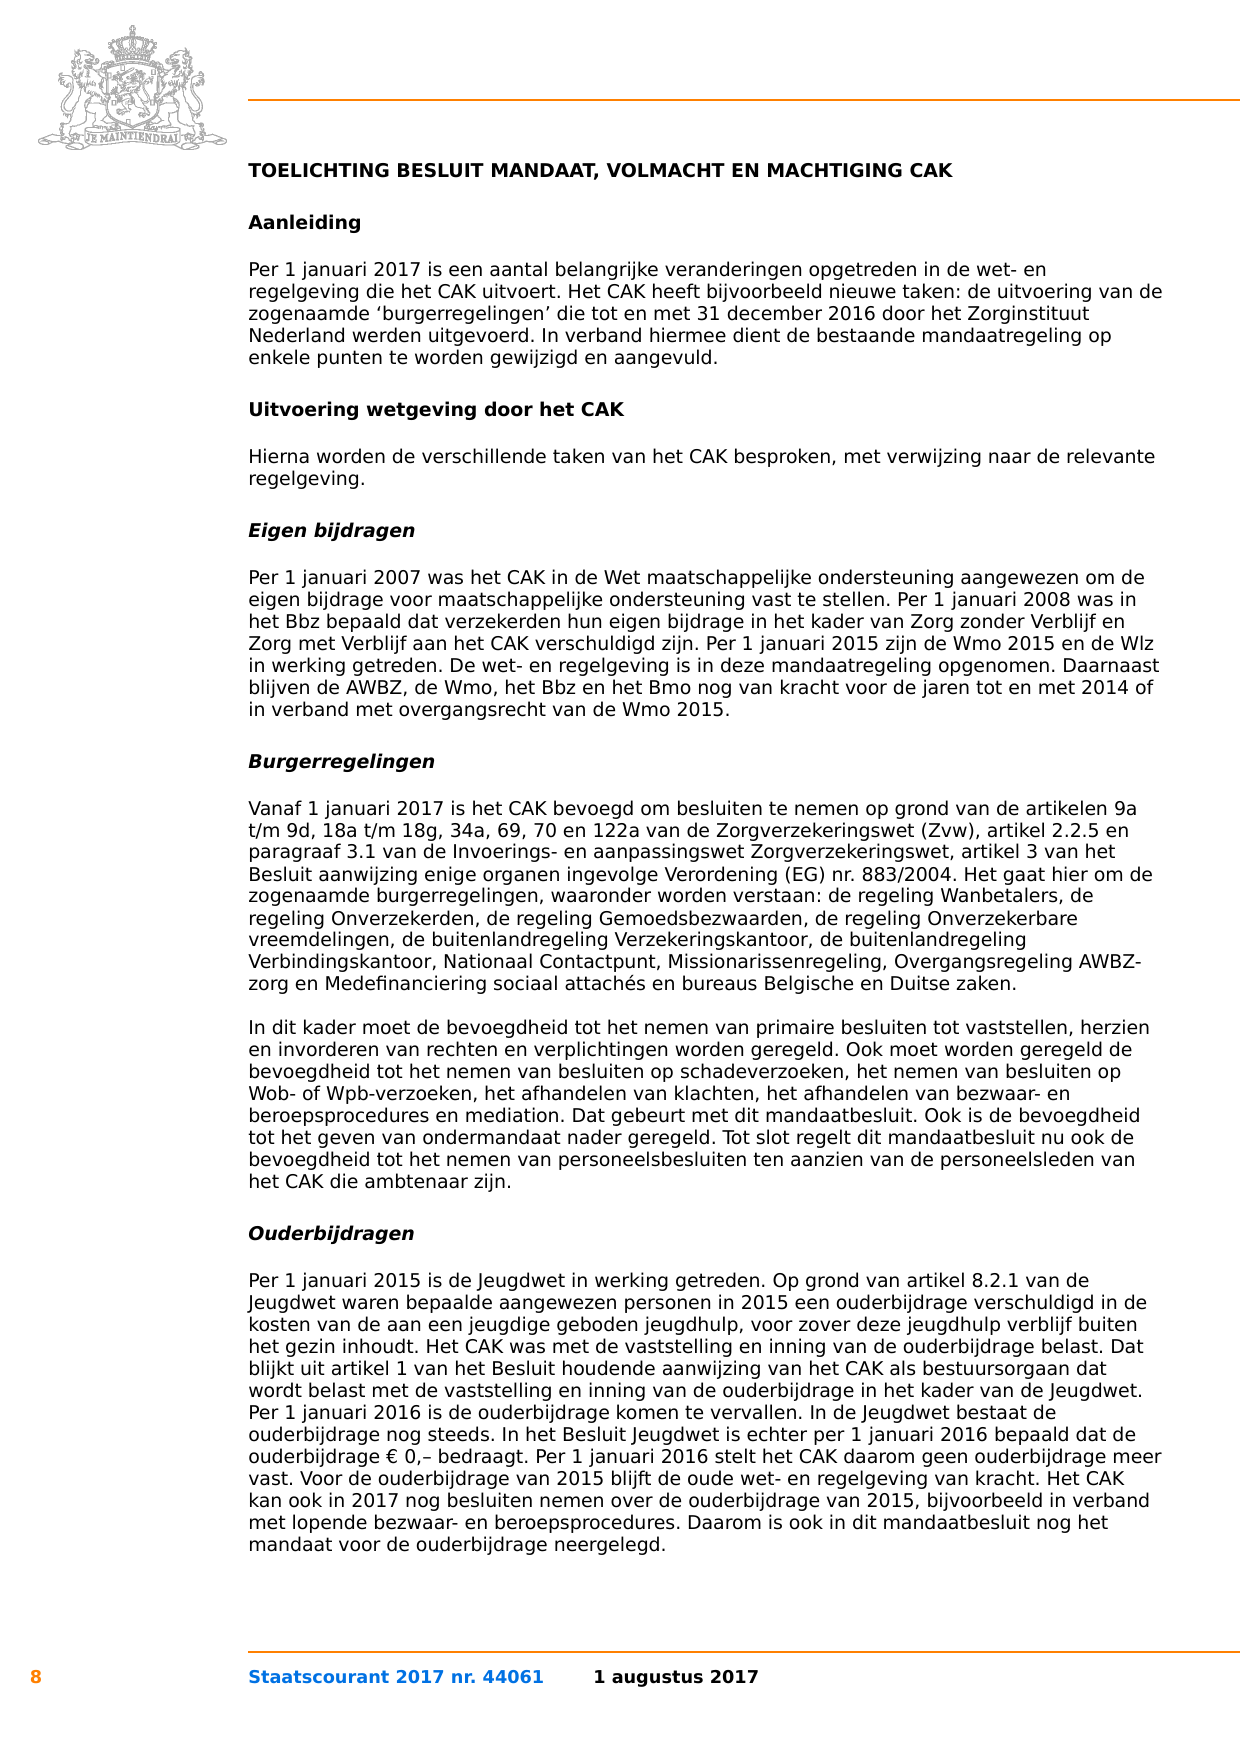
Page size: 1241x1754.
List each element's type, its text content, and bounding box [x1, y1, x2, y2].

subtitle Ouderbijdragen [248, 1223, 1163, 1245]
subtitle Eigen bijdragen [248, 520, 1163, 542]
picture [38, 25, 227, 150]
text Per 1 januari 2007 was het CAK in de Wet maatschappelijke ondersteuning aangewezen om de eigen bijdrage voor maatschappelijke ondersteuning vast te stellen. Per 1 januari 2008 was in het Bbz bepaald dat verzekerden hun eigen bijdrage in het kader van Zorg zonder Verblijf en Zorg met Verblijf aan het CAK verschuldigd zijn. Per 1 januari 2015 zijn de Wmo 2015 en de Wlz in werking getreden. De wet- en regelgeving is in deze mandaatregeling opgenomen. Daarnaast blijven de AWBZ, de Wmo, het Bbz en het Bmo nog van kracht voor de jaren tot en met 2014 of in verband met overgangsrecht van de Wmo 2015. [248, 567, 1163, 721]
text Per 1 januari 2015 is de Jeugdwet in werking getreden. Op grond van artikel 8.2.1 van de Jeugdwet waren bepaalde aangewezen personen in 2015 een ouderbijdrage verschuldigd in de kosten van de aan een jeugdige geboden jeugdhulp, voor zover deze jeugdhulp verblijf buiten het gezin inhoudt. Het CAK was met de vaststelling en inning van de ouderbijdrage belast. Dat blijkt uit artikel 1 van het Besluit houdende aanwijzing van het CAK als bestuursorgaan dat wordt belast met de vaststelling en inning van de ouderbijdrage in het kader van de Jeugdwet. Per 1 januari 2016 is de ouderbijdrage komen te vervallen. In de Jeugdwet bestaat de ouderbijdrage nog steeds. In het Besluit Jeugdwet is echter per 1 januari 2016 bepaald dat de ouderbijdrage € 0,– bedraagt. Per 1 januari 2016 stelt het CAK daarom geen ouderbijdrage meer vast. Voor de ouderbijdrage van 2015 blijft de oude wet- en regelgeving van kracht. Het CAK kan ook in 2017 nog besluiten nemen over de ouderbijdrage van 2015, bijvoorbeeld in verband met lopende bezwaar- en beroepsprocedures. Daarom is ook in dit mandaatbesluit nog het mandaat voor de ouderbijdrage neergelegd. [248, 1270, 1163, 1556]
subtitle Aanleiding [248, 212, 1163, 234]
text Per 1 januari 2017 is een aantal belangrijke veranderingen opgetreden in de wet- en regelgeving die het CAK uitvoert. Het CAK heeft bijvoorbeeld nieuwe taken: de uitvoering van de zogenaamde ‘burgerregelingen’ die tot en met 31 december 2016 door het Zorginstituut Nederland werden uitgevoerd. In verband hiermee dient de bestaande mandaatregeling op enkele punten te worden gewijzigd en aangevuld. [248, 259, 1163, 369]
text Hierna worden de verschillende taken van het CAK besproken, met verwijzing naar de relevante regelgeving. [248, 446, 1163, 490]
text Vanaf 1 januari 2017 is het CAK bevoegd om besluiten te nemen op grond van de artikelen 9a t/m 9d, 18a t/m 18g, 34a, 69, 70 en 122a van de Zorgverzekeringswet (Zvw), artikel 2.2.5 en paragraaf 3.1 van de Invoerings- en aanpassingswet Zorgverzekeringswet, artikel 3 van het Besluit aanwijzing enige organen ingevolge Verordening (EG) nr. 883/2004. Het gaat hier om de zogenaamde burgerregelingen, waaronder worden verstaan: de regeling Wanbetalers, de regeling Onverzekerden, de regeling Gemoedsbezwaarden, de regeling Onverzekerbare vreemdelingen, de buitenlandregeling Verzekeringskantoor, de buitenlandregeling Verbindingskantoor, Nationaal Contactpunt, Missionarissenregeling, Overgangsregeling AWBZ-zorg en Medefinanciering sociaal attachés en bureaus Belgische en Duitse zaken. [248, 797, 1163, 995]
subtitle Burgerregelingen [248, 751, 1163, 772]
text In dit kader moet de bevoegdheid tot het nemen van primaire besluiten tot vaststellen, herzien en invorderen van rechten en verplichtingen worden geregeld. Ook moet worden geregeld de bevoegdheid tot het nemen van besluiten op schadeverzoeken, het nemen van besluiten op Wob- of Wpb-verzoeken, het afhandelen van klachten, het afhandelen van bezwaar- en beroepsprocedures en mediation. Dat gebeurt met dit mandaatbesluit. Ook is de bevoegdheid tot het geven van ondermandaat nader geregeld. Tot slot regelt dit mandaatbesluit nu ook de bevoegdheid tot het nemen van personeelsbesluiten ten aanzien van de personeelsleden van het CAK die ambtenaar zijn. [248, 1017, 1163, 1193]
subtitle Uitvoering wetgeving door het CAK [248, 399, 1163, 421]
subtitle TOELICHTING BESLUIT MANDAAT, VOLMACHT EN MACHTIGING CAK [248, 160, 1163, 182]
